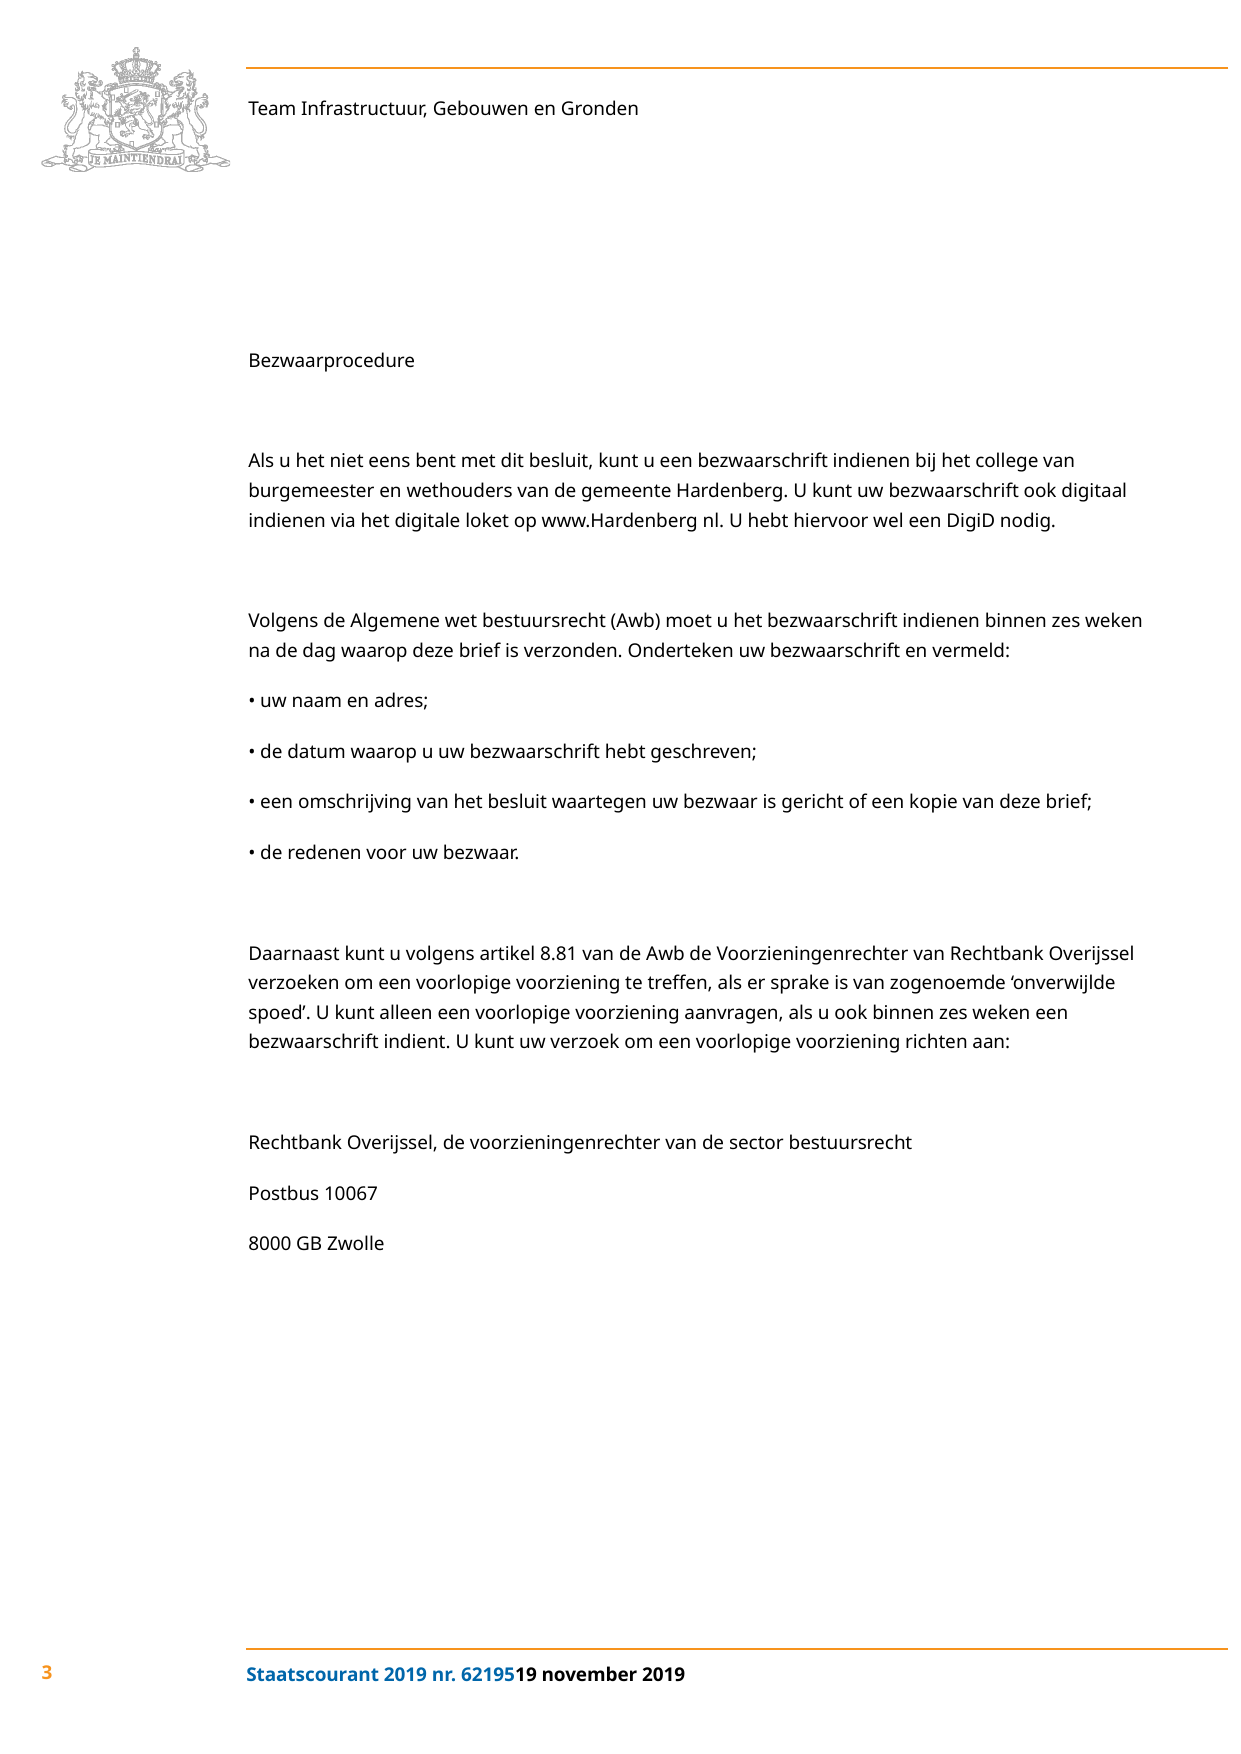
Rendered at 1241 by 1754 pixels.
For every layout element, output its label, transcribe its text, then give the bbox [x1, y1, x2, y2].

text • een omschrijving van het besluit waartegen uw bezwaar is gericht of een kopie van deze brief; [248, 788, 1152, 814]
text Team Infrastructuur, Gebouwen en Gronden [248, 95, 1152, 121]
text • uw naam en adres; [248, 688, 1152, 713]
text • de redenen voor uw bezwaar. [248, 839, 1152, 865]
text Als u het niet eens bent met dit besluit, kunt u een bezwaarschrift indienen bij het college van burgemeester en wethouders van de gemeente Hardenberg. U kunt uw bezwaarschrift ook digitaal indienen via het digitale loket op www.Hardenberg nl. U hebt hiervoor wel een DigiD nodig. [248, 448, 1152, 533]
picture [41, 47, 231, 172]
text Rechtbank Overijssel, de voorzieningenrechter van de sector bestuursrecht [248, 1129, 1152, 1155]
text Bezwaarprocedure [248, 347, 1152, 373]
text Postbus 10067 [248, 1180, 1152, 1206]
text 8000 GB Zwolle [248, 1230, 1152, 1256]
text Volgens de Algemene wet bestuursrecht (Awb) moet u het bezwaarschrift indienen binnen zes weken na de dag waarop deze brief is verzonden. Onderteken uw bezwaarschrift en vermeld: [248, 608, 1152, 663]
text • de datum waarop u uw bezwaarschrift hebt geschreven; [248, 738, 1152, 764]
text Daarnaast kunt u volgens artikel 8.81 van de Awb de Voorzieningenrechter van Rechtbank Overijssel verzoeken om een voorlopige voorziening te treffen, als er sprake is van zogenoemde ‘onverwijlde spoed’. U kunt alleen een voorlopige voorziening aanvragen, als u ook binnen zes weken een bezwaarschrift indient. U kunt uw verzoek om een voorlopige voorziening richten aan: [248, 940, 1152, 1054]
